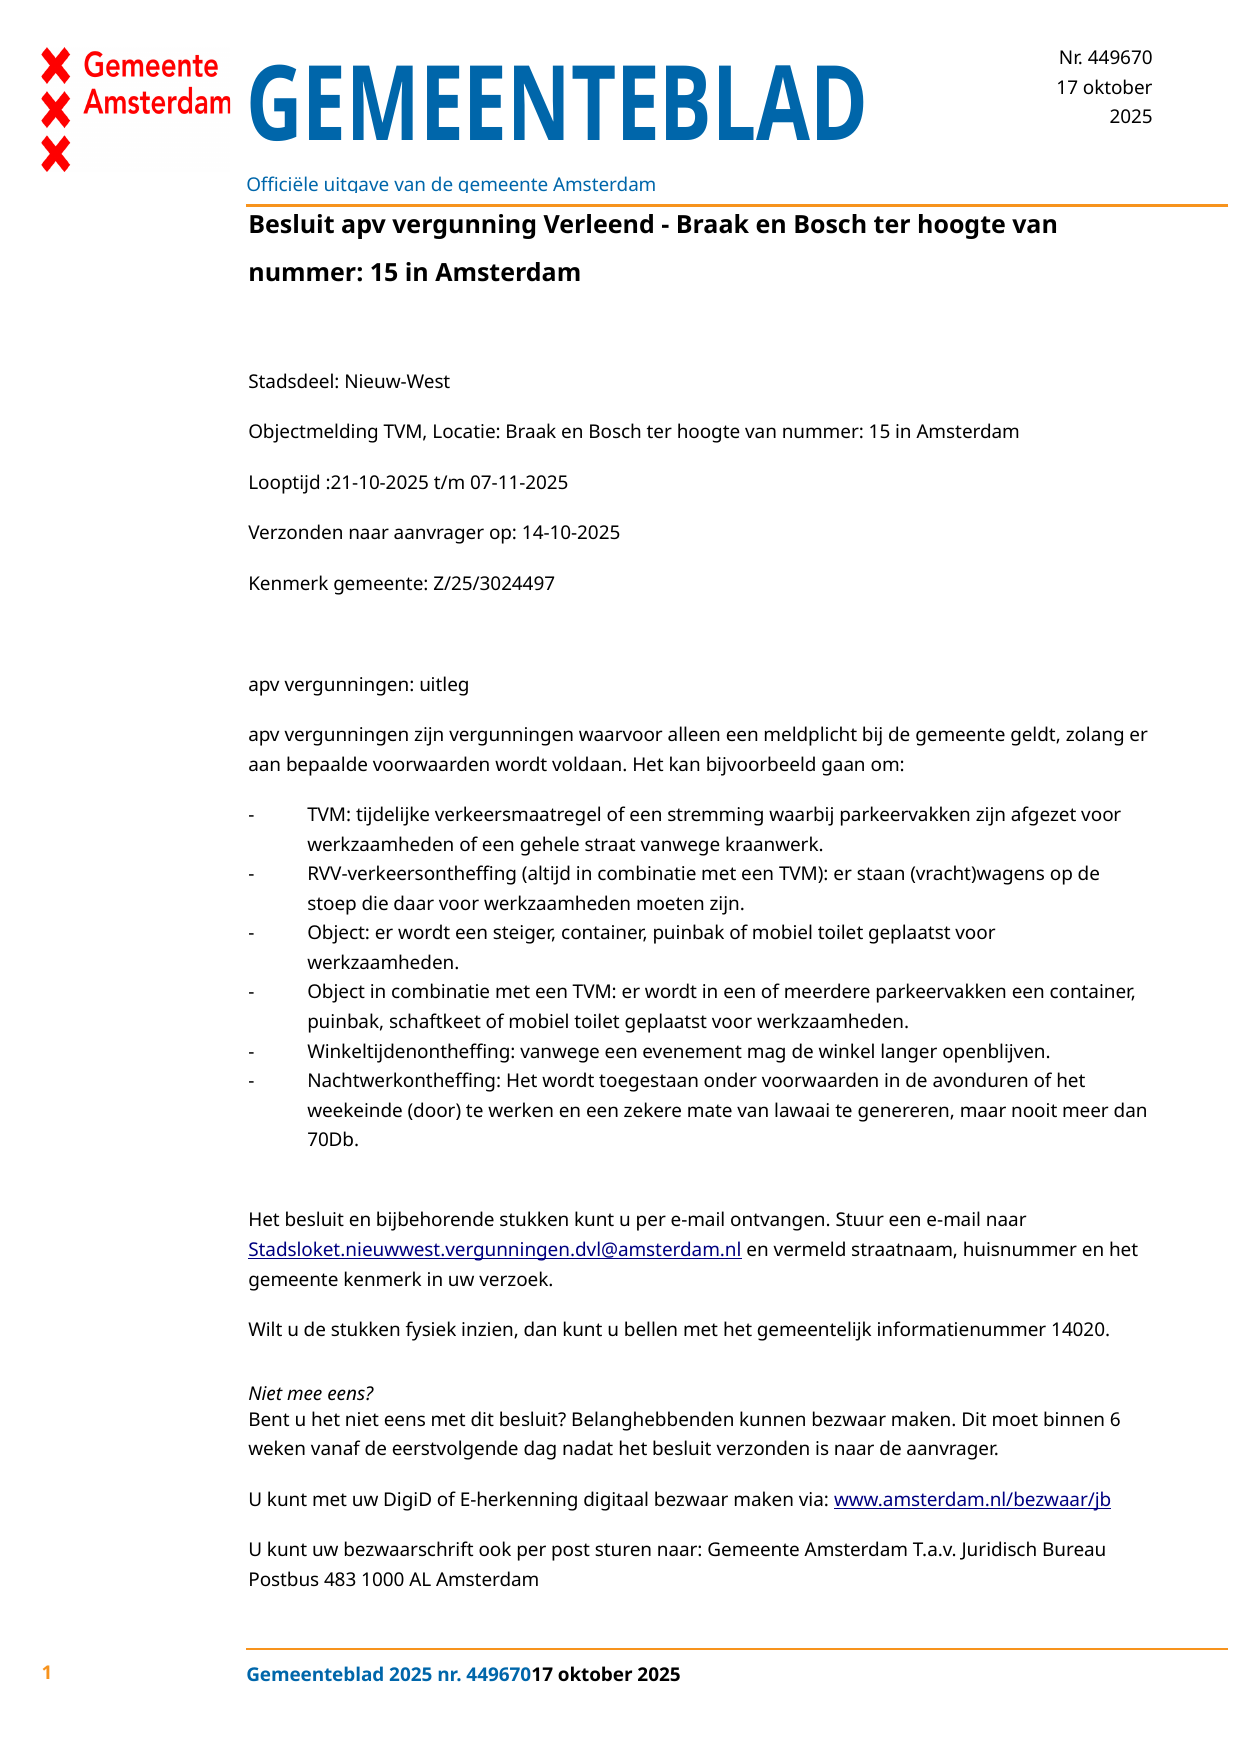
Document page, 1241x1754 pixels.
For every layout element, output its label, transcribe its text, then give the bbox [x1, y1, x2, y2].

text apv vergunningen zijn vergunningen waarvoor alleen een meldplicht bij de gemeente geldt, zolang er aan bepaalde voorwaarden wordt voldaan. Het kan bijvoorbeeld gaan om: [248, 721, 1152, 777]
text Verzonden naar aanvrager op: 14-10-2025 [248, 519, 1152, 545]
text Bent u het niet eens met dit besluit? Belanghebbenden kunnen bezwaar maken. Dit moet binnen 6 weken vanaf de eerstvolgende dag nadat het besluit verzonden is naar de aanvrager. [248, 1406, 1152, 1461]
text Looptijd :21-10-2025 t/m 07-11-2025 [248, 469, 1152, 495]
text Wilt u de stukken fysiek inzien, dan kunt u bellen met het gemeentelijk informatienummer 14020. [248, 1316, 1152, 1342]
text U kunt uw bezwaarschrift ook per post sturen naar: Gemeente Amsterdam T.a.v. Juridisch Bureau Postbus 483 1000 AL Amsterdam [248, 1536, 1152, 1592]
text Het besluit en bijbehorende stukken kunt u per e-mail ontvangen. Stuur een e-mail naar Stadsloket.nieuwwest.vergunningen.dvl@amsterdam.nl en vermeld straatnaam, huisnummer en het gemeente kenmerk in uw verzoek. [248, 1207, 1152, 1292]
list TVM: tijdelijke verkeersmaatregel of een stremming waarbij parkeervakken zijn afgezet voor werkzaamheden of een gehele straat vanwege kraanwerk. [248, 801, 1152, 857]
picture [41, 47, 231, 172]
text apv vergunningen: uitleg [248, 671, 1152, 697]
text Niet mee eens? [248, 1380, 1152, 1406]
list Object in combinatie met een TVM: er wordt in een of meerdere parkeervakken een container, puinbak, schaftkeet of mobiel toilet geplaatst voor werkzaamheden. [248, 979, 1152, 1034]
text Kenmerk gemeente: Z/25/3024497 [248, 570, 1152, 596]
text Besluit apv vergunning Verleend - Braak en Bosch ter hoogte van nummer: 15 in Amsterdam [248, 207, 1152, 288]
text U kunt met uw DigiD of E-herkenning digitaal bezwaar maken via: www.amsterdam.nl/bezwaar/jb [248, 1486, 1152, 1512]
list Object: er wordt een steiger, container, puinbak of mobiel toilet geplaatst voor werkzaamheden. [248, 919, 1152, 975]
text Stadsdeel: Nieuw-West [248, 368, 1152, 394]
list Winkeltijdenontheffing: vanwege een evenement mag de winkel langer openblijven. [248, 1038, 1152, 1064]
text Objectmelding TVM, Locatie: Braak en Bosch ter hoogte van nummer: 15 in Amsterdam [248, 419, 1152, 444]
list Nachtwerkontheffing: Het wordt toegestaan onder voorwaarden in de avonduren of het weekeinde (door) te werken en een zekere mate van lawaai te genereren, maar nooit meer dan 70Db. [248, 1067, 1152, 1152]
list RVV-verkeersontheffing (altijd in combinatie met een TVM): er staan (vracht)wagens op de stoep die daar voor werkzaamheden moeten zijn. [248, 860, 1152, 916]
